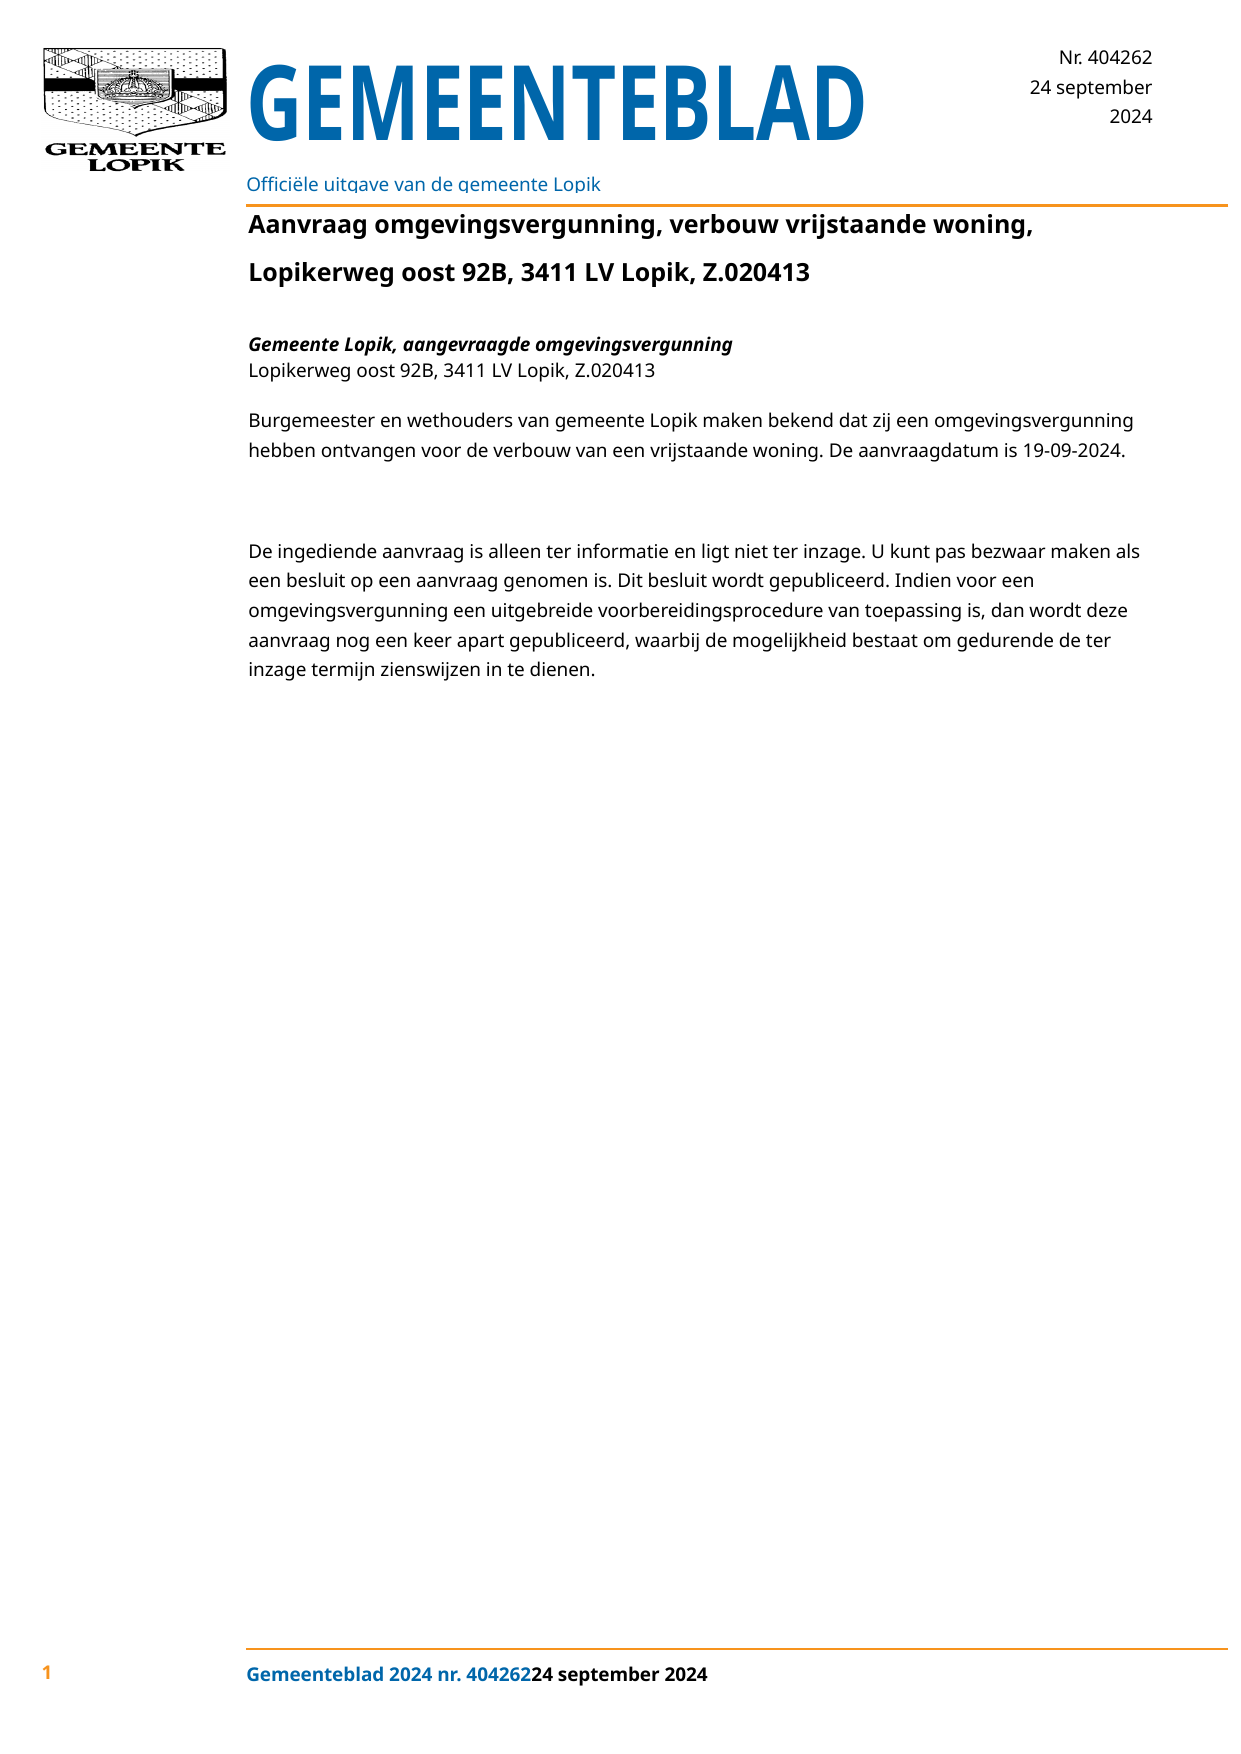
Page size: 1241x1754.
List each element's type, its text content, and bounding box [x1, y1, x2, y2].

text Burgemeester en wethouders van gemeente Lopik maken bekend dat zij een omgevingsvergunning hebben ontvangen voor de verbouw van een vrijstaande woning. De aanvraagdatum is 19-09-2024. [248, 408, 1152, 463]
text De ingediende aanvraag is alleen ter informatie en ligt niet ter inzage. U kunt pas bezwaar maken als een besluit op een aanvraag genomen is. Dit besluit wordt gepubliceerd. Indien voor een omgevingsvergunning een uitgebreide voorbereidingsprocedure van toepassing is, dan wordt deze aanvraag nog een keer apart gepubliceerd, waarbij de mogelijkheid bestaat om gedurende de ter inzage termijn zienswijzen in te dienen. [248, 538, 1152, 682]
picture [41, 47, 231, 172]
text Gemeente Lopik, aangevraagde omgevingsvergunning [248, 331, 1152, 357]
text Aanvraag omgevingsvergunning, verbouw vrijstaande woning, Lopikerweg oost 92B, 3411 LV Lopik, Z.020413 [248, 207, 1152, 288]
text Lopikerweg oost 92B, 3411 LV Lopik, Z.020413 [248, 357, 1152, 383]
